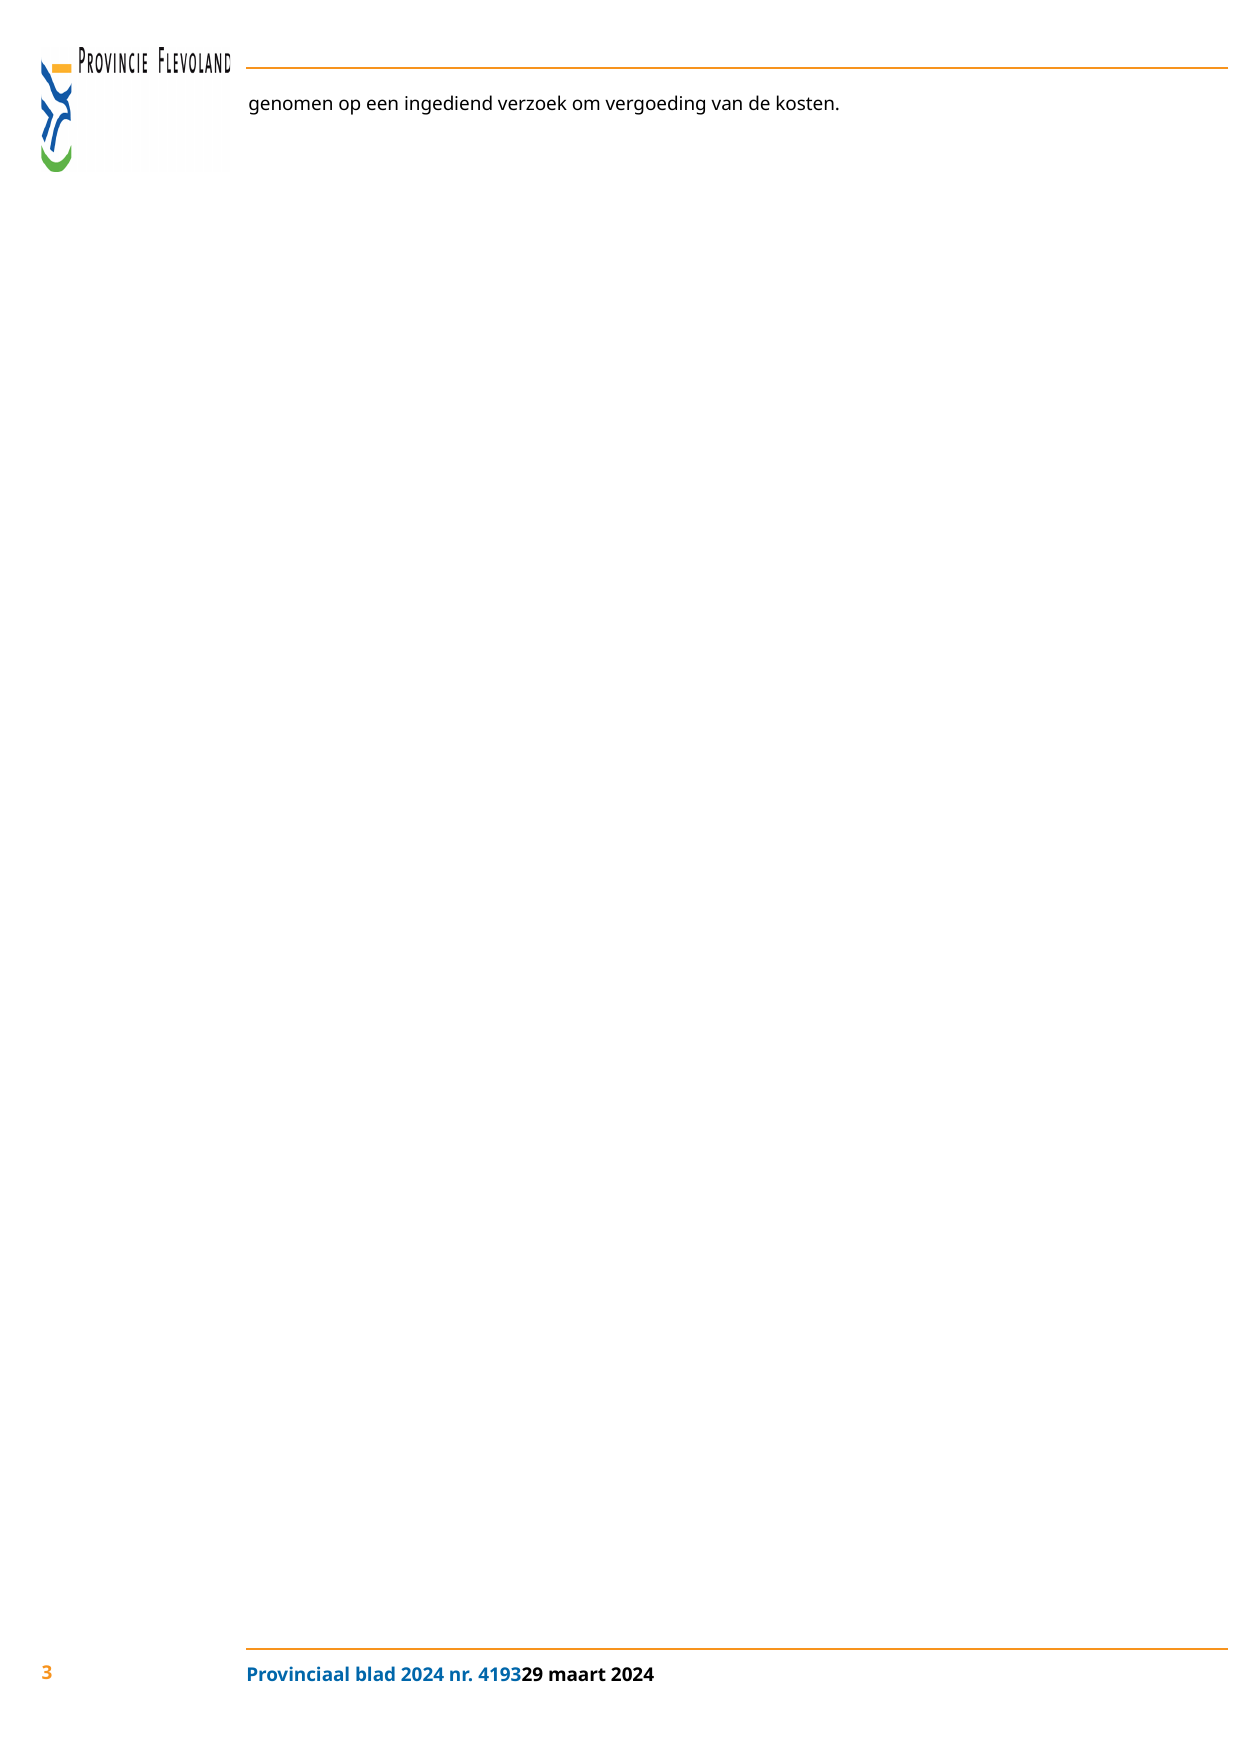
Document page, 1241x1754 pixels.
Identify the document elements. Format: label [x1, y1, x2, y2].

picture [41, 47, 231, 172]
